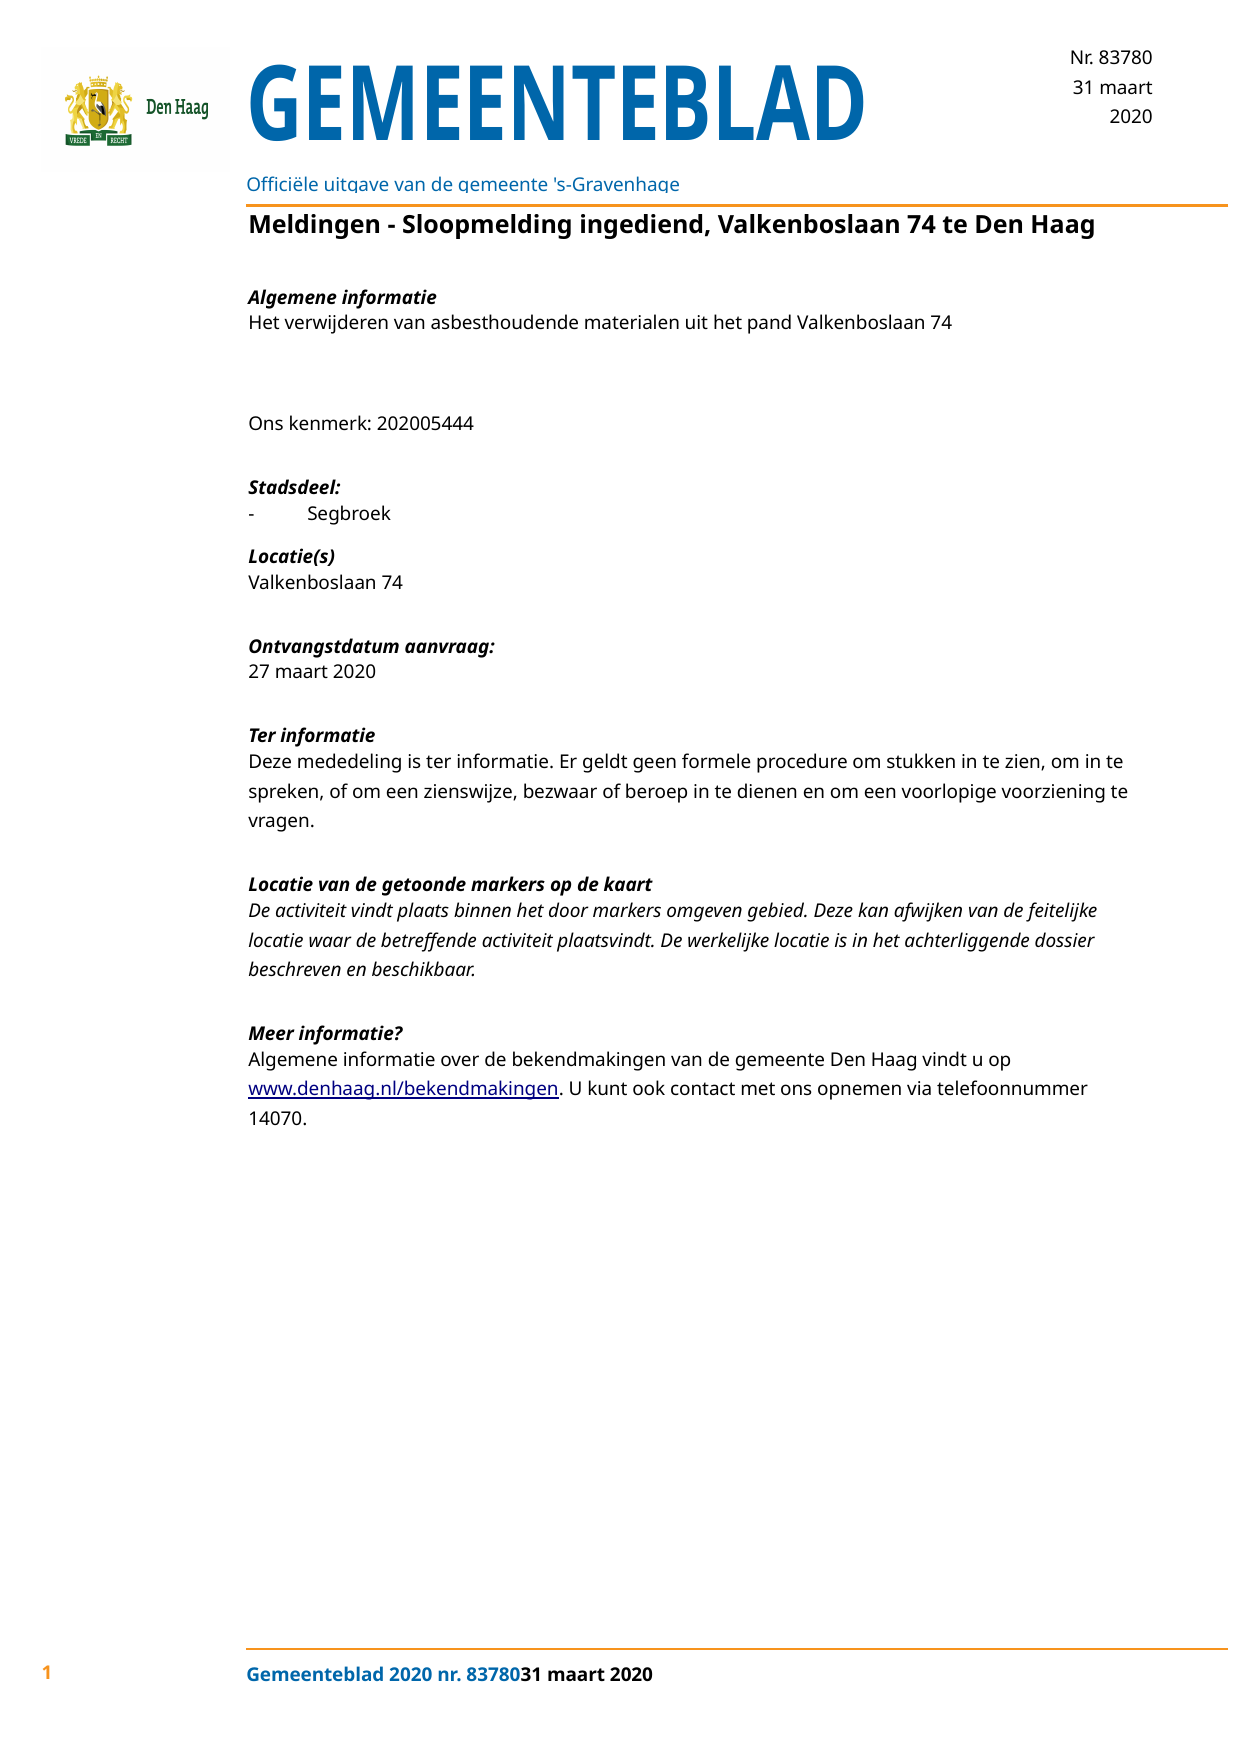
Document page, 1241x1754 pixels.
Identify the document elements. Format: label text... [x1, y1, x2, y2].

text Meldingen - Sloopmelding ingediend, Valkenboslaan 74 te Den Haag [248, 207, 1152, 241]
text Ons kenmerk: 202005444 [248, 410, 1152, 436]
text Meer informatie? [248, 1020, 1152, 1046]
text Locatie(s) [248, 543, 1152, 569]
picture [41, 47, 231, 172]
text De activiteit vindt plaats binnen het door markers omgeven gebied. Deze kan afwijken van de feitelijke locatie waar de betreffende activiteit plaatsvindt. De werkelijke locatie is in het achterliggende dossier beschreven en beschikbaar. [248, 897, 1152, 982]
text Ter informatie [248, 723, 1152, 748]
text Valkenboslaan 74 [248, 569, 1152, 595]
text Algemene informatie [248, 284, 1152, 309]
text 27 maart 2020 [248, 659, 1152, 684]
text Het verwijderen van asbesthoudende materialen uit het pand Valkenboslaan 74 [248, 309, 1152, 335]
text Stadsdeel: [248, 474, 1152, 500]
text Locatie van de getoonde markers op de kaart [248, 871, 1152, 897]
text Deze mededeling is ter informatie. Er geldt geen formele procedure om stukken in te zien, om in te spreken, of om een zienswijze, bezwaar of beroep in te dienen en om een voorlopige voorziening te vragen. [248, 748, 1152, 833]
text Ontvangstdatum aanvraag: [248, 633, 1152, 659]
text Algemene informatie over de bekendmakingen van de gemeente Den Haag vindt u op www.denhaag.nl/bekendmakingen. U kunt ook contact met ons opnemen via telefoonnummer 14070. [248, 1046, 1152, 1131]
list Segbroek [248, 500, 1152, 526]
